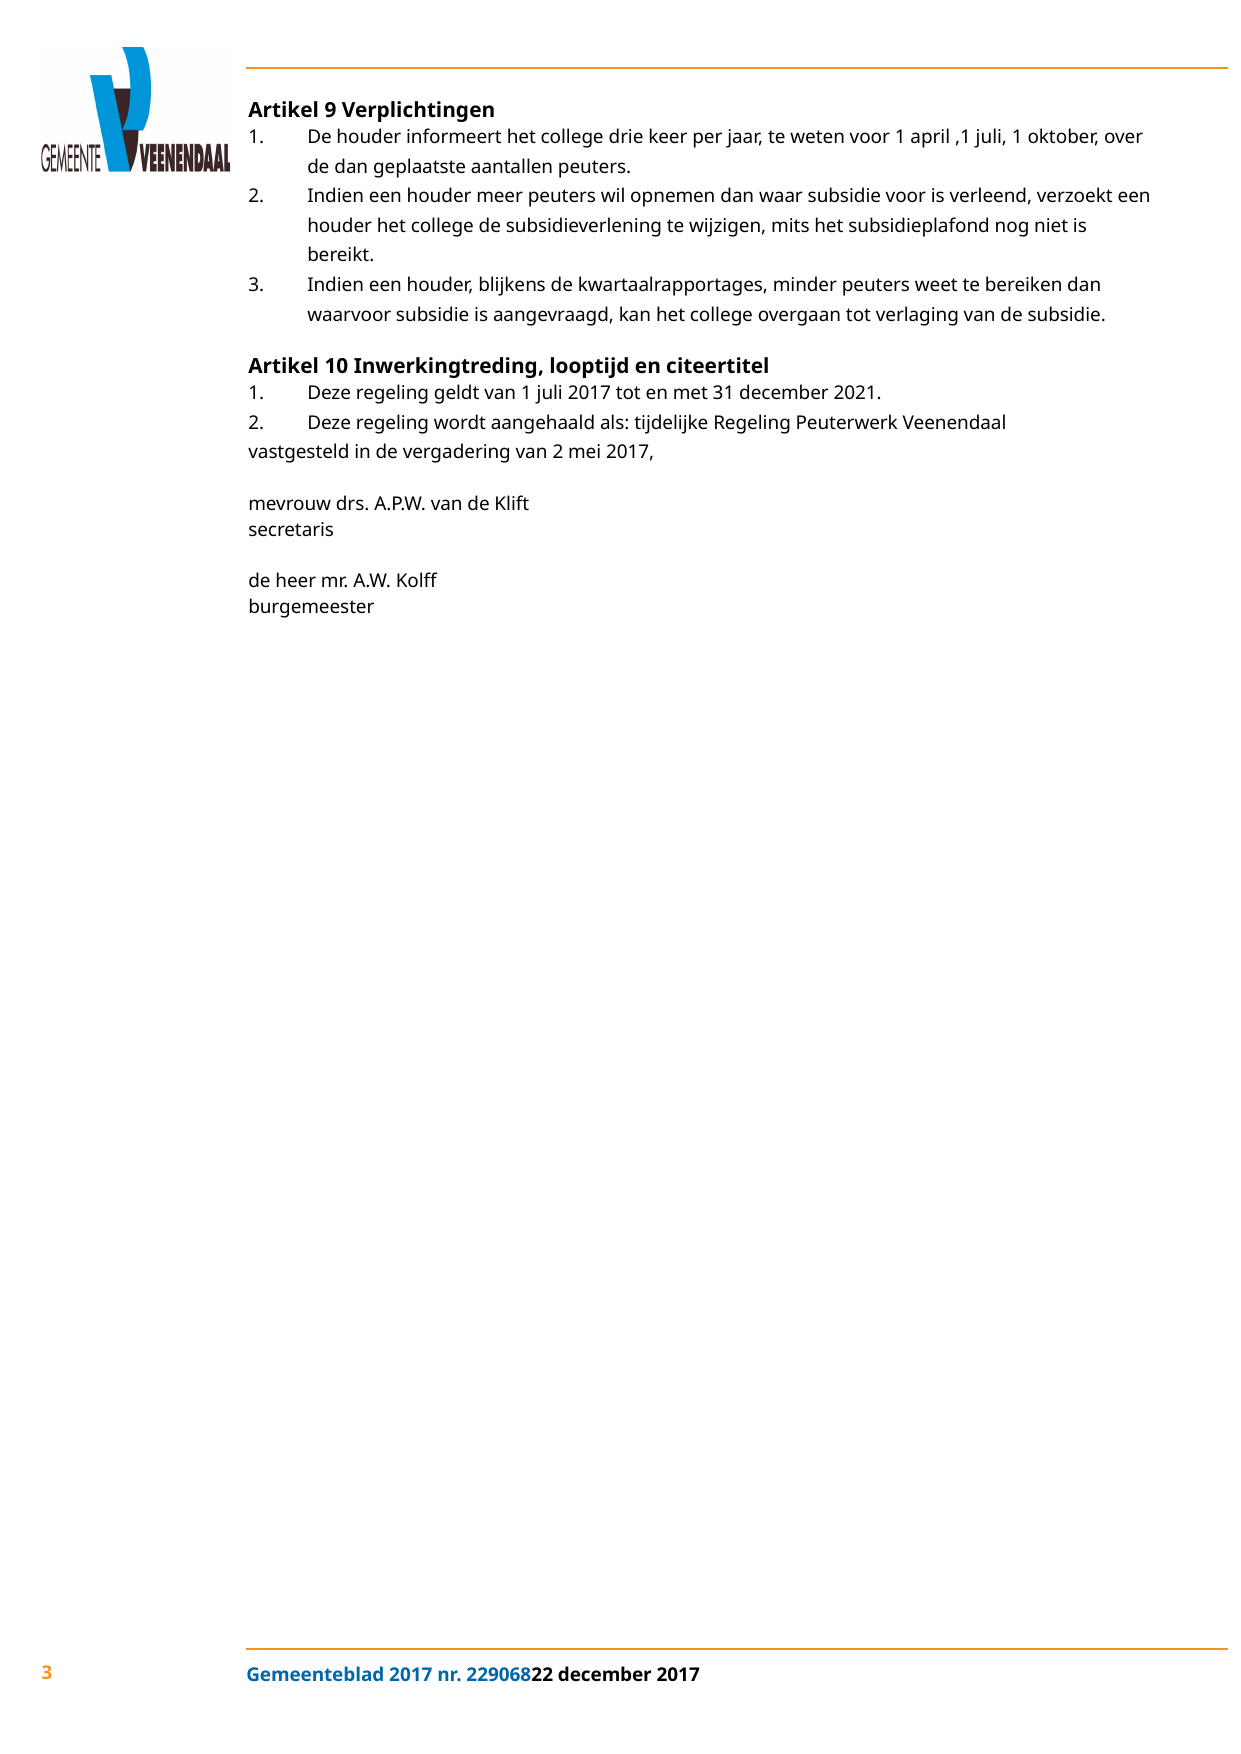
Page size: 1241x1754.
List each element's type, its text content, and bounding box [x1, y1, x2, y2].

list Indien een houder, blijkens de kwartaalrapportages, minder peuters weet te bereiken dan waarvoor subsidie is aangevraagd, kan het college overgaan tot verlaging van de subsidie. [248, 271, 1152, 326]
list De houder informeert het college drie keer per jaar, te weten voor 1 april ,1 juli, 1 oktober, over de dan geplaatste aantallen peuters. [248, 123, 1152, 178]
text Artikel 10 Inwerkingtreding, looptijd en citeertitel [248, 351, 1152, 379]
picture [123, 47, 231, 172]
text mevrouw drs. A.P.W. van de Klift [248, 490, 1152, 516]
list Deze regeling wordt aangehaald als: tijdelijke Regeling Peuterwerk Veenendaal [248, 409, 1152, 435]
list Indien een houder meer peuters wil opnemen dan waar subsidie voor is verleend, verzoekt een houder het college de subsidieverlening te wijzigen, mits het subsidieplafond nog niet is bereikt. [248, 182, 1152, 267]
text burgemeester [248, 593, 1152, 619]
text Artikel 9 Verplichtingen [248, 95, 1152, 123]
picture [41, 47, 130, 172]
text secretaris [248, 516, 1152, 542]
text vastgesteld in de vergadering van 2 mei 2017, [248, 439, 1152, 464]
text de heer mr. A.W. Kolff [248, 567, 1152, 593]
list Deze regeling geldt van 1 juli 2017 tot en met 31 december 2021. [248, 379, 1152, 405]
